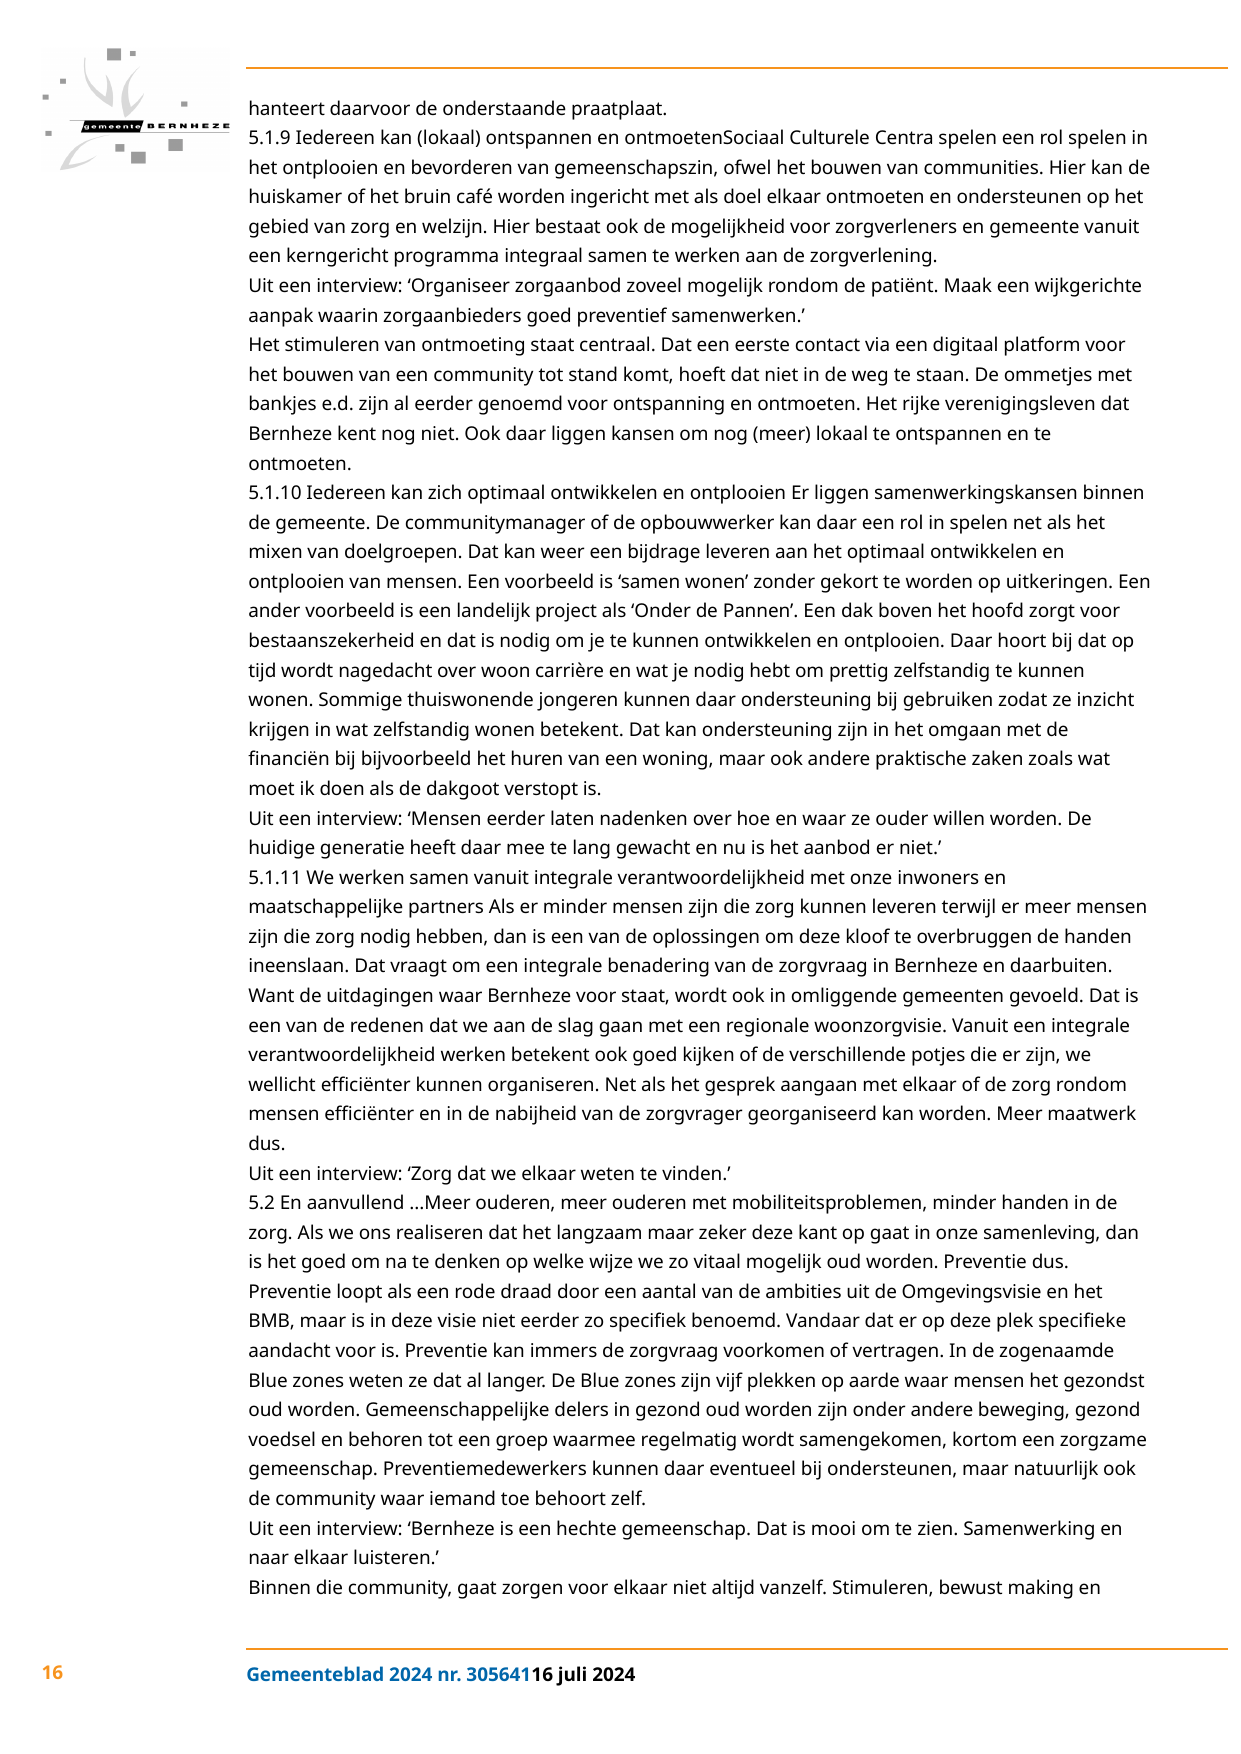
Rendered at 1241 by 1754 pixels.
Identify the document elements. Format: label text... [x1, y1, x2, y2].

text Uit een interview: ‘Bernheze is een hechte gemeenschap. Dat is mooi om te zien. Samenwerking en naar elkaar luisteren.’ [248, 1515, 1152, 1570]
text Het stimuleren van ontmoeting staat centraal. Dat een eerste contact via een digitaal platform voor het bouwen van een community tot stand komt, hoeft dat niet in de weg te staan. De ommetjes met bankjes e.d. zijn al eerder genoemd voor ontspanning en ontmoeten. Het rijke verenigingsleven dat Bernheze kent nog niet. Ook daar liggen kansen om nog (meer) lokaal te ontspannen en te ontmoeten. [248, 331, 1152, 476]
text 5.1.11 We werken samen vanuit integrale verantwoordelijkheid met onze inwoners en maatschappelijke partners Als er minder mensen zijn die zorg kunnen leveren terwijl er meer mensen zijn die zorg nodig hebben, dan is een van de oplossingen om deze kloof te overbruggen de handen ineenslaan. Dat vraagt om een integrale benadering van de zorgvraag in Bernheze en daarbuiten. Want de uitdagingen waar Bernheze voor staat, wordt ook in omliggende gemeenten gevoeld. Dat is een van de redenen dat we aan de slag gaan met een regionale woonzorgvisie. Vanuit een integrale verantwoordelijkheid werken betekent ook goed kijken of de verschillende potjes die er zijn, we wellicht efficiënter kunnen organiseren. Net als het gesprek aangaan met elkaar of de zorg rondom mensen efficiënter en in de nabijheid van de zorgvrager georganiseerd kan worden. Meer maatwerk dus. [248, 864, 1152, 1156]
text 5.1.10 Iedereen kan zich optimaal ontwikkelen en ontplooien Er liggen samenwerkingskansen binnen de gemeente. De communitymanager of de opbouwwerker kan daar een rol in spelen net als het mixen van doelgroepen. Dat kan weer een bijdrage leveren aan het optimaal ontwikkelen en ontplooien van mensen. Een voorbeeld is ‘samen wonen’ zonder gekort te worden op uitkeringen. Een ander voorbeeld is een landelijk project als ‘Onder de Pannen’. Een dak boven het hoofd zorgt voor bestaanszekerheid en dat is nodig om je te kunnen ontwikkelen en ontplooien. Daar hoort bij dat op tijd wordt nagedacht over woon carrière en wat je nodig hebt om prettig zelfstandig te kunnen wonen. Sommige thuiswonende jongeren kunnen daar ondersteuning bij gebruiken zodat ze inzicht krijgen in wat zelfstandig wonen betekent. Dat kan ondersteuning zijn in het omgaan met de financiën bij bijvoorbeeld het huren van een woning, maar ook andere praktische zaken zoals wat moet ik doen als de dakgoot verstopt is. [248, 479, 1152, 801]
text Uit een interview: ‘Organiseer zorgaanbod zoveel mogelijk rondom de patiënt. Maak een wijkgerichte aanpak waarin zorgaanbieders goed preventief samenwerken.’ [248, 272, 1152, 328]
text hanteert daarvoor de onderstaande praatplaat. [248, 95, 1152, 121]
text Binnen die community, gaat zorgen voor elkaar niet altijd vanzelf. Stimuleren, bewust making en [248, 1574, 1152, 1600]
text Uit een interview: ‘Mensen eerder laten nadenken over hoe en waar ze ouder willen worden. De huidige generatie heeft daar mee te lang gewacht en nu is het aanbod er niet.’ [248, 805, 1152, 860]
text 5.2 En aanvullend ...Meer ouderen, meer ouderen met mobiliteitsproblemen, minder handen in de zorg. Als we ons realiseren dat het langzaam maar zeker deze kant op gaat in onze samenleving, dan is het goed om na te denken op welke wijze we zo vitaal mogelijk oud worden. Preventie dus. Preventie loopt als een rode draad door een aantal van de ambities uit de Omgevingsvisie en het BMB, maar is in deze visie niet eerder zo specifiek benoemd. Vandaar dat er op deze plek specifieke aandacht voor is. Preventie kan immers de zorgvraag voorkomen of vertragen. In de zogenaamde Blue zones weten ze dat al langer. De Blue zones zijn vijf plekken op aarde waar mensen het gezondst oud worden. Gemeenschappelijke delers in gezond oud worden zijn onder andere beweging, gezond voedsel en behoren tot een groep waarmee regelmatig wordt samengekomen, kortom een zorgzame gemeenschap. Preventiemedewerkers kunnen daar eventueel bij ondersteunen, maar natuurlijk ook de community waar iemand toe behoort zelf. [248, 1189, 1152, 1511]
text 5.1.9 Iedereen kan (lokaal) ontspannen en ontmoetenSociaal Culturele Centra spelen een rol spelen in het ontplooien en bevorderen van gemeenschapszin, ofwel het bouwen van communities. Hier kan de huiskamer of het bruin café worden ingericht met als doel elkaar ontmoeten en ondersteunen op het gebied van zorg en welzijn. Hier bestaat ook de mogelijkheid voor zorgverleners en gemeente vanuit een kerngericht programma integraal samen te werken aan de zorgverlening. [248, 124, 1152, 268]
picture [41, 47, 231, 172]
text Uit een interview: ‘Zorg dat we elkaar weten te vinden.’ [248, 1160, 1152, 1186]
